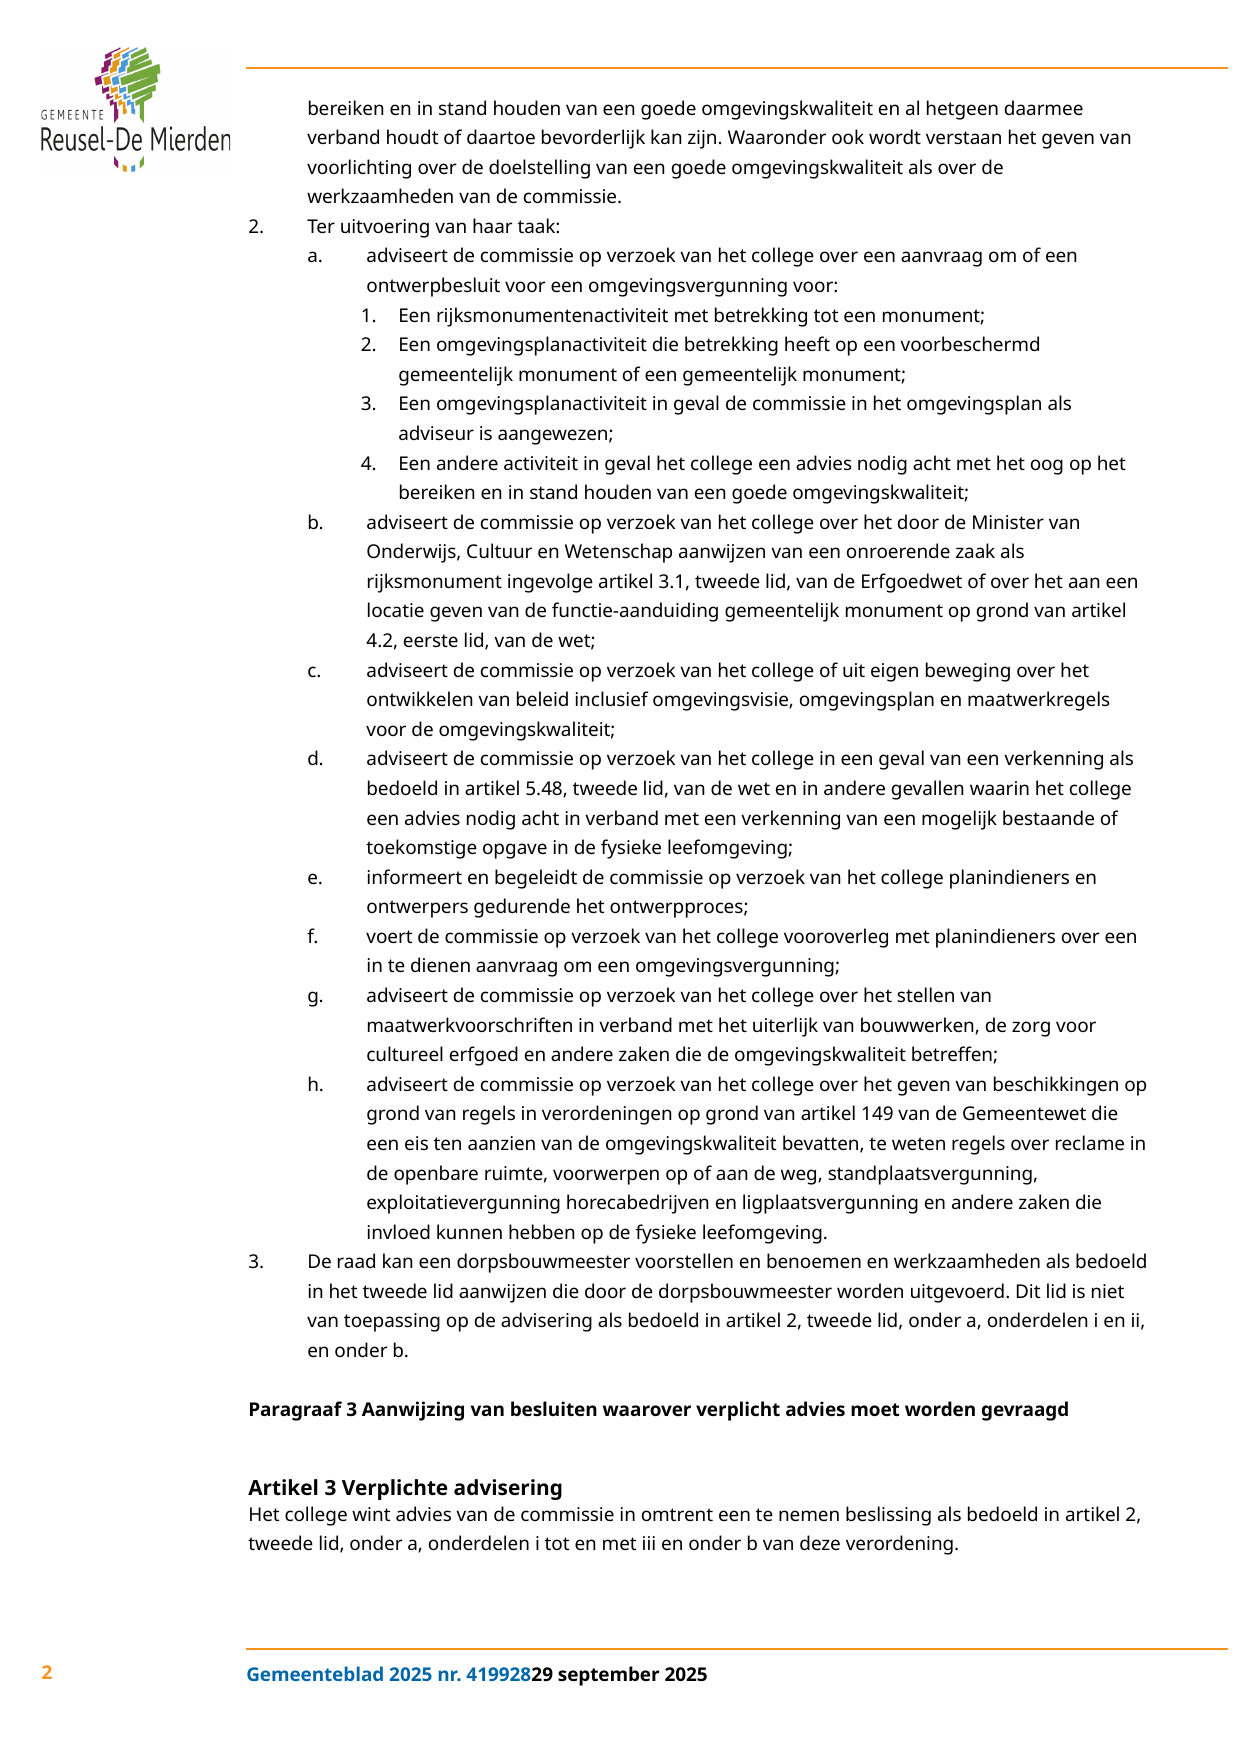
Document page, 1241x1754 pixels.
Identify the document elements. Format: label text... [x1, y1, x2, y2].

list Ter uitvoering van haar taak: [248, 213, 1152, 239]
list adviseert de commissie op verzoek van het college in een geval van een verkenning als bedoeld in artikel 5.48, tweede lid, van de wet en in andere gevallen waarin het college een advies nodig acht in verband met een verkenning van een mogelijk bestaande of toekomstige opgave in de fysieke leefomgeving; [307, 746, 1152, 860]
list adviseert de commissie op verzoek van het college over het stellen van maatwerkvoorschriften in verband met het uiterlijk van bouwwerken, de zorg voor cultureel erfgoed en andere zaken die de omgevingskwaliteit betreffen; [307, 982, 1152, 1067]
list Een rijksmonumentenactiviteit met betrekking tot een monument; [361, 302, 1152, 328]
list adviseert de commissie op verzoek van het college over het door de Minister van Onderwijs, Cultuur en Wetenschap aanwijzen van een onroerende zaak als rijksmonument ingevolge artikel 3.1, tweede lid, van de Erfgoedwet of over het aan een locatie geven van de functie-aanduiding gemeentelijk monument op grond van artikel 4.2, eerste lid, van de wet; [307, 509, 1152, 653]
picture [41, 47, 231, 172]
list voert de commissie op verzoek van het college vooroverleg met planindieners over een in te dienen aanvraag om een omgevingsvergunning; [307, 923, 1152, 978]
list De raad kan een dorpsbouwmeester voorstellen en benoemen en werkzaamheden als bedoeld in het tweede lid aanwijzen die door de dorpsbouwmeester worden uitgevoerd. Dit lid is niet van toepassing op de advisering als bedoeld in artikel 2, tweede lid, onder a, onderdelen i en ii, en onder b. [248, 1248, 1152, 1363]
list adviseert de commissie op verzoek van het college of uit eigen beweging over het ontwikkelen van beleid inclusief omgevingsvisie, omgevingsplan en maatwerkregels voor de omgevingskwaliteit; [307, 657, 1152, 742]
list adviseert de commissie op verzoek van het college over het geven van beschikkingen op grond van regels in verordeningen op grond van artikel 149 van de Gemeentewet die een eis ten aanzien van de omgevingskwaliteit bevatten, te weten regels over reclame in de openbare ruimte, voorwerpen op of aan de weg, standplaatsvergunning, exploitatievergunning horecabedrijven en ligplaatsvergunning en andere zaken die invloed kunnen hebben op de fysieke leefomgeving. [307, 1071, 1152, 1245]
text Het college wint advies van de commissie in omtrent een te nemen beslissing als bedoeld in artikel 2, tweede lid, onder a, onderdelen i tot en met iii en onder b van deze verordening. [248, 1501, 1152, 1556]
list Een andere activiteit in geval het college een advies nodig acht met het oog op het bereiken en in stand houden van een goede omgevingskwaliteit; [361, 450, 1152, 505]
text Artikel 3 Verplichte advisering [248, 1473, 1152, 1501]
list Een omgevingsplanactiviteit die betrekking heeft op een voorbeschermd gemeentelijk monument of een gemeentelijk monument; [361, 331, 1152, 387]
list informeert en begeleidt de commissie op verzoek van het college planindieners en ontwerpers gedurende het ontwerpproces; [307, 864, 1152, 919]
list Een omgevingsplanactiviteit in geval de commissie in het omgevingsplan als adviseur is aangewezen; [361, 391, 1152, 446]
text Paragraaf 3 Aanwijzing van besluiten waarover verplicht advies moet worden gevraagd [248, 1396, 1152, 1422]
list bereiken en in stand houden van een goede omgevingskwaliteit en al hetgeen daarmee verband houdt of daartoe bevorderlijk kan zijn. Waaronder ook wordt verstaan het geven van voorlichting over de doelstelling van een goede omgevingskwaliteit als over de werkzaamheden van de commissie. [248, 95, 1152, 209]
list adviseert de commissie op verzoek van het college over een aanvraag om of een ontwerpbesluit voor een omgevingsvergunning voor: [307, 243, 1152, 298]
